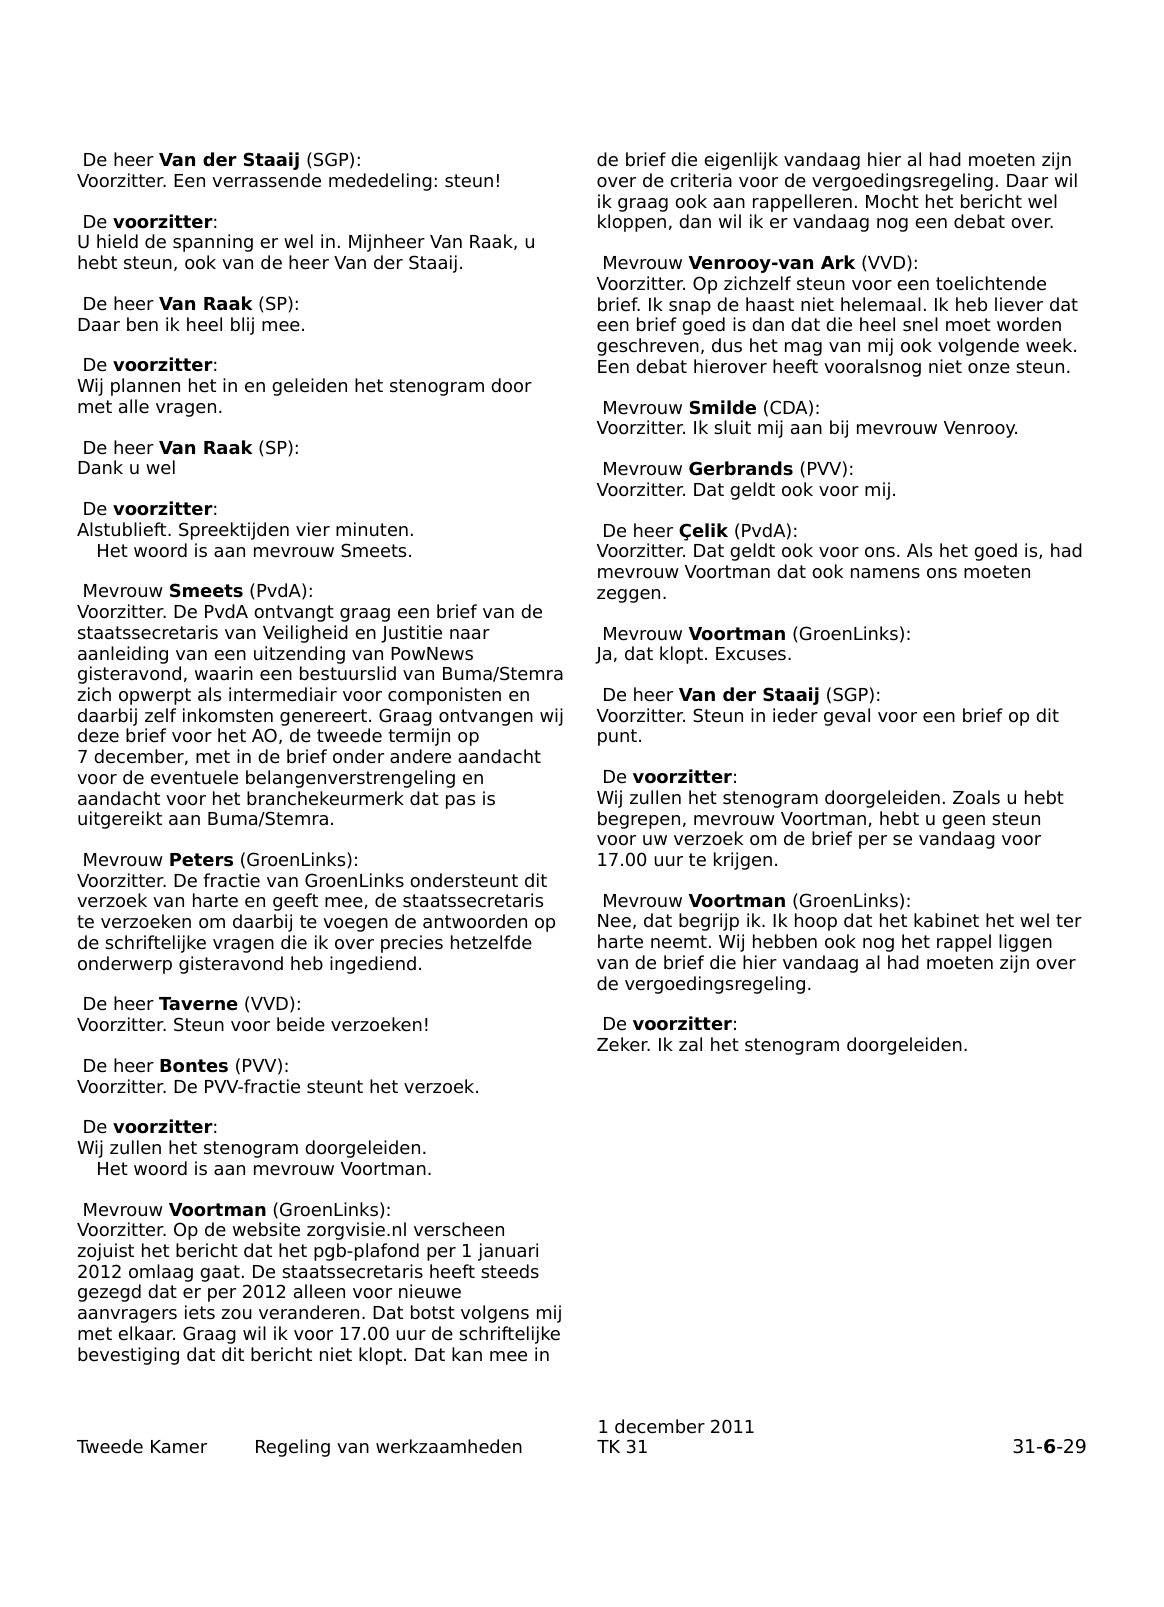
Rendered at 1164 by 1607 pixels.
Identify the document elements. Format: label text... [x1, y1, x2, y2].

text Voorzitter. Ik sluit mij aan bij mevrouw Venrooy. [596, 418, 1087, 439]
text Daar ben ik heel blij mee. [77, 314, 567, 335]
text Het woord is aan mevrouw Voortman. [77, 1159, 567, 1179]
text De heer Van Raak (SP): [77, 294, 567, 314]
text Voorzitter. Dat geldt ook voor mij. [596, 480, 1087, 500]
text Het woord is aan mevrouw Smeets. [77, 540, 567, 561]
text Alstublieft. Spreektijden vier minuten. [77, 520, 567, 540]
text De voorzitter: [596, 1014, 1087, 1035]
text De heer Çelik (PvdA): [596, 520, 1087, 541]
text Voorzitter. Dat geldt ook voor ons. Als het goed is, had mevrouw Voortman dat ook namens ons moeten zeggen. [596, 541, 1087, 603]
text Voorzitter. Op zichzelf steun voor een toelichtende brief. Ik snap de haast niet helemaal. Ik heb liever dat een brief goed is dan dat die heel snel moet worden geschreven, dus het mag van mij ook volgende week. Een debat hierover heeft vooralsnog niet onze steun. [596, 274, 1087, 377]
text De voorzitter: [596, 767, 1087, 788]
text De voorzitter: [77, 212, 567, 232]
text Voorzitter. De PVV-fractie steunt het verzoek. [77, 1076, 567, 1097]
text Mevrouw Gerbrands (PVV): [596, 459, 1087, 480]
text De heer Van der Staaij (SGP): [77, 150, 567, 171]
text Mevrouw Voortman (GroenLinks): [596, 891, 1087, 911]
text De voorzitter: [77, 1117, 567, 1138]
text Voorzitter. De PvdA ontvangt graag een brief van de staatssecretaris van Veiligheid en Justitie naar aanleiding van een uitzending van PowNews gisteravond, waarin een bestuurslid van Buma/Stemra zich opwerpt als intermediair voor componisten en daarbij zelf inkomsten genereert. Graag ontvangen wij deze brief voor het AO, de tweede termijn op 7 december, met in de brief onder andere aandacht voor de eventuele belangenverstrengeling en aandacht voor het branchekeurmerk dat pas is uitgereikt aan Buma/Stemra. [77, 602, 567, 830]
text De heer Van Raak (SP): [77, 437, 567, 458]
text Mevrouw Peters (GroenLinks): [77, 850, 567, 871]
text De voorzitter: [77, 499, 567, 520]
text Mevrouw Voortman (GroenLinks): [596, 623, 1087, 644]
text Mevrouw Smilde (CDA): [596, 397, 1087, 418]
text Ja, dat klopt. Excuses. [596, 644, 1087, 665]
text De heer Taverne (VVD): [77, 994, 567, 1015]
text De voorzitter: [77, 355, 567, 376]
text Mevrouw Voortman (GroenLinks): [77, 1199, 567, 1220]
text Voorzitter. Een verrassende mededeling: steun! [77, 171, 567, 192]
text Voorzitter. Steun voor beide verzoeken! [77, 1015, 567, 1036]
text Nee, dat begrijp ik. Ik hoop dat het kabinet het wel ter harte neemt. Wij hebben ook nog het rappel liggen van de brief die hier vandaag al had moeten zijn over de vergoedingsregeling. [596, 911, 1087, 994]
text Voorzitter. Steun in ieder geval voor een brief op dit punt. [596, 706, 1087, 747]
text Voorzitter. Op de website zorgvisie.nl verscheen zojuist het bericht dat het pgb-plafond per 1 januari 2012 omlaag gaat. De staatssecretaris heeft steeds gezegd dat er per 2012 alleen voor nieuwe aanvragers iets zou veranderen. Dat botst volgens mij met elkaar. Graag wil ik voor 17.00 uur de schriftelijke bevestiging dat dit bericht niet klopt. Dat kan mee in [77, 1220, 567, 1365]
text De heer Van der Staaij (SGP): [596, 685, 1087, 706]
text Wij zullen het stenogram doorgeleiden. Zoals u hebt begrepen, mevrouw Voortman, hebt u geen steun voor uw verzoek om de brief per se vandaag voor 17.00 uur te krijgen. [596, 788, 1087, 871]
text de brief die eigenlijk vandaag hier al had moeten zijn over de criteria voor de vergoedingsregeling. Daar wil ik graag ook aan rappelleren. Mocht het bericht wel kloppen, dan wil ik er vandaag nog een debat over. [596, 150, 1087, 233]
text Wij plannen het in en geleiden het stenogram door met alle vragen. [77, 376, 567, 417]
text Zeker. Ik zal het stenogram doorgeleiden. [596, 1035, 1087, 1056]
text De heer Bontes (PVV): [77, 1056, 567, 1076]
text Mevrouw Smeets (PvdA): [77, 581, 567, 602]
text U hield de spanning er wel in. Mijnheer Van Raak, u hebt steun, ook van de heer Van der Staaij. [77, 232, 567, 274]
text Dank u wel [77, 458, 567, 479]
text Voorzitter. De fractie van GroenLinks ondersteunt dit verzoek van harte en geeft mee, de staatssecretaris te verzoeken om daarbij te voegen de antwoorden op de schriftelijke vragen die ik over precies hetzelfde onderwerp gisteravond heb ingediend. [77, 871, 567, 974]
text Wij zullen het stenogram doorgeleiden. [77, 1138, 567, 1159]
text Mevrouw Venrooy-van Ark (VVD): [596, 253, 1087, 274]
